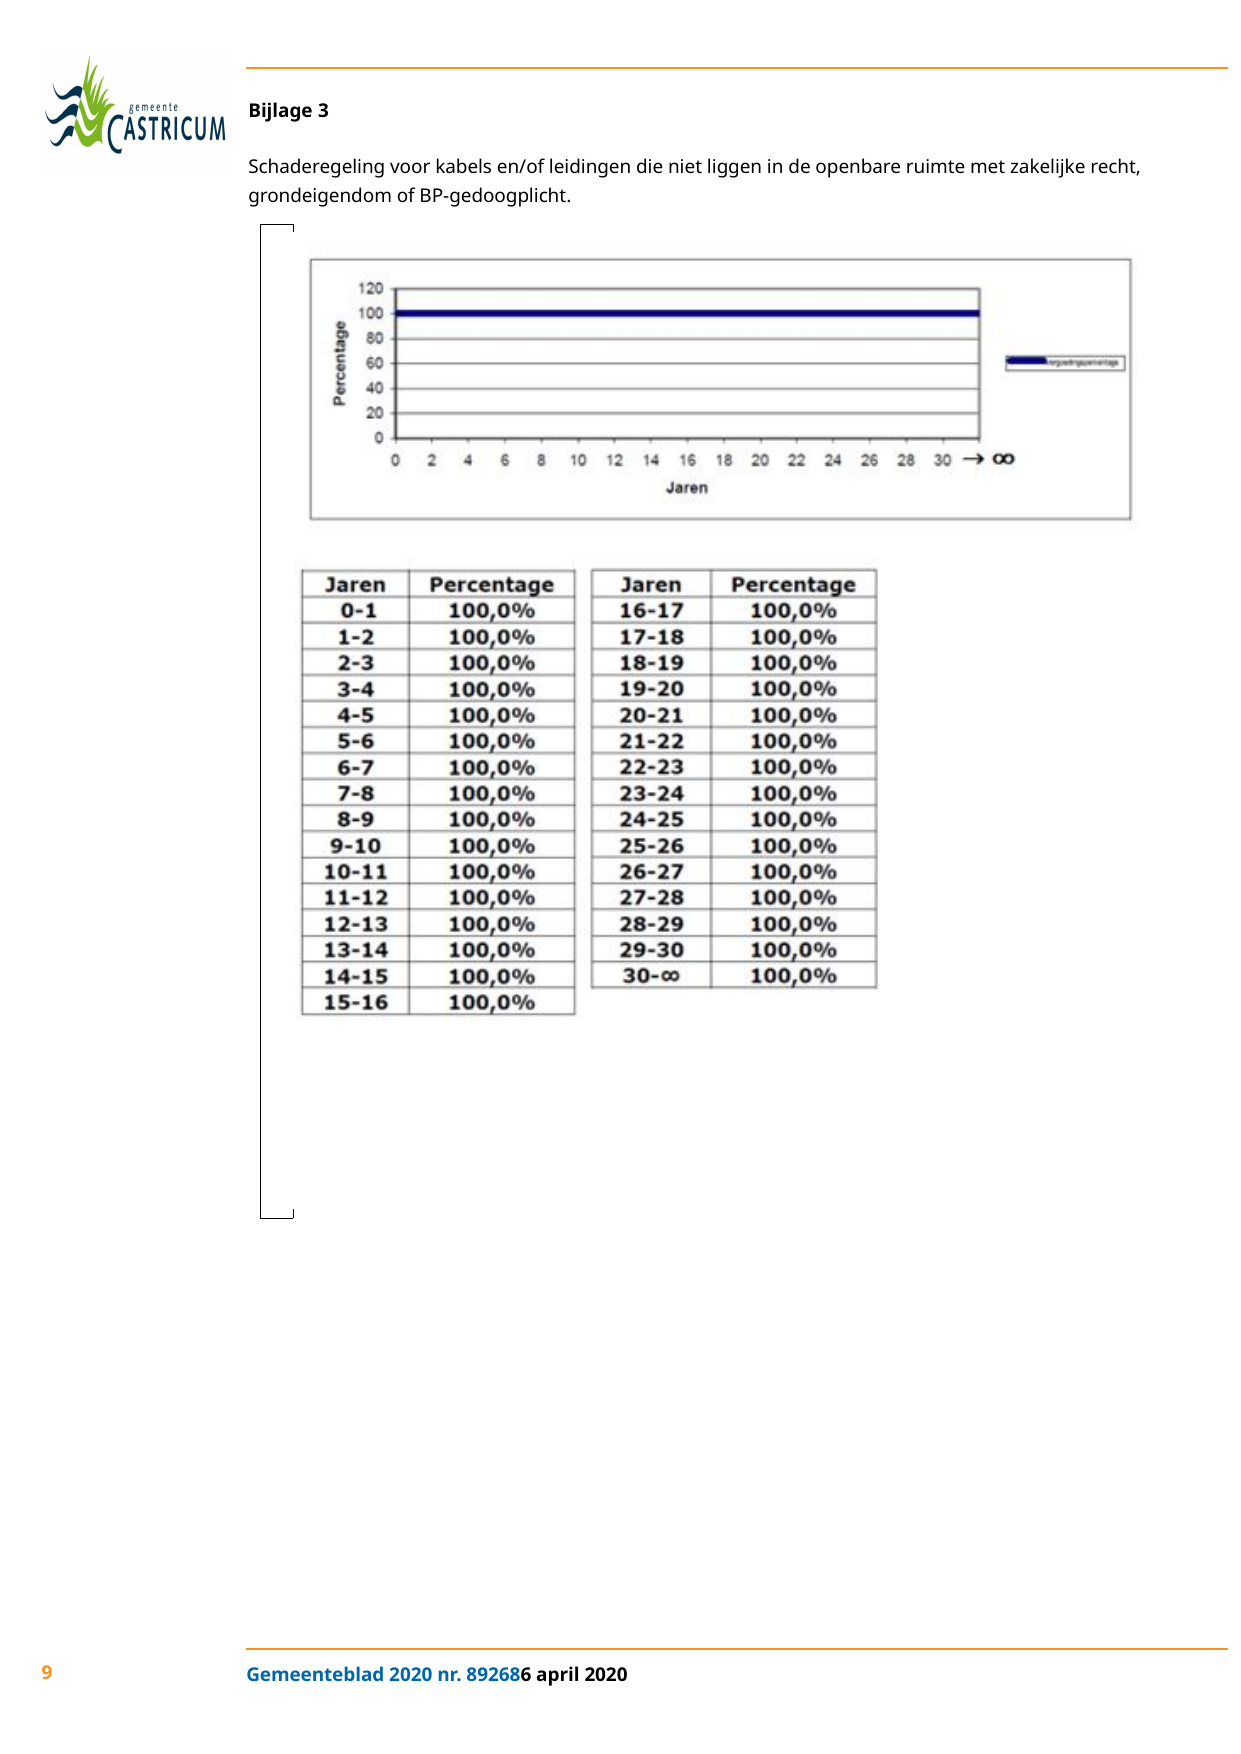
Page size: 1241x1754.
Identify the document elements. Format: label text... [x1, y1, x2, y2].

picture [41, 47, 231, 172]
text Bijlage 3 [248, 95, 1152, 123]
picture [268, 232, 1155, 1209]
text Schaderegeling voor kabels en/of leidingen die niet liggen in de openbare ruimte met zakelijke recht, grondeigendom of BP-gedoogplicht. [248, 153, 1152, 208]
